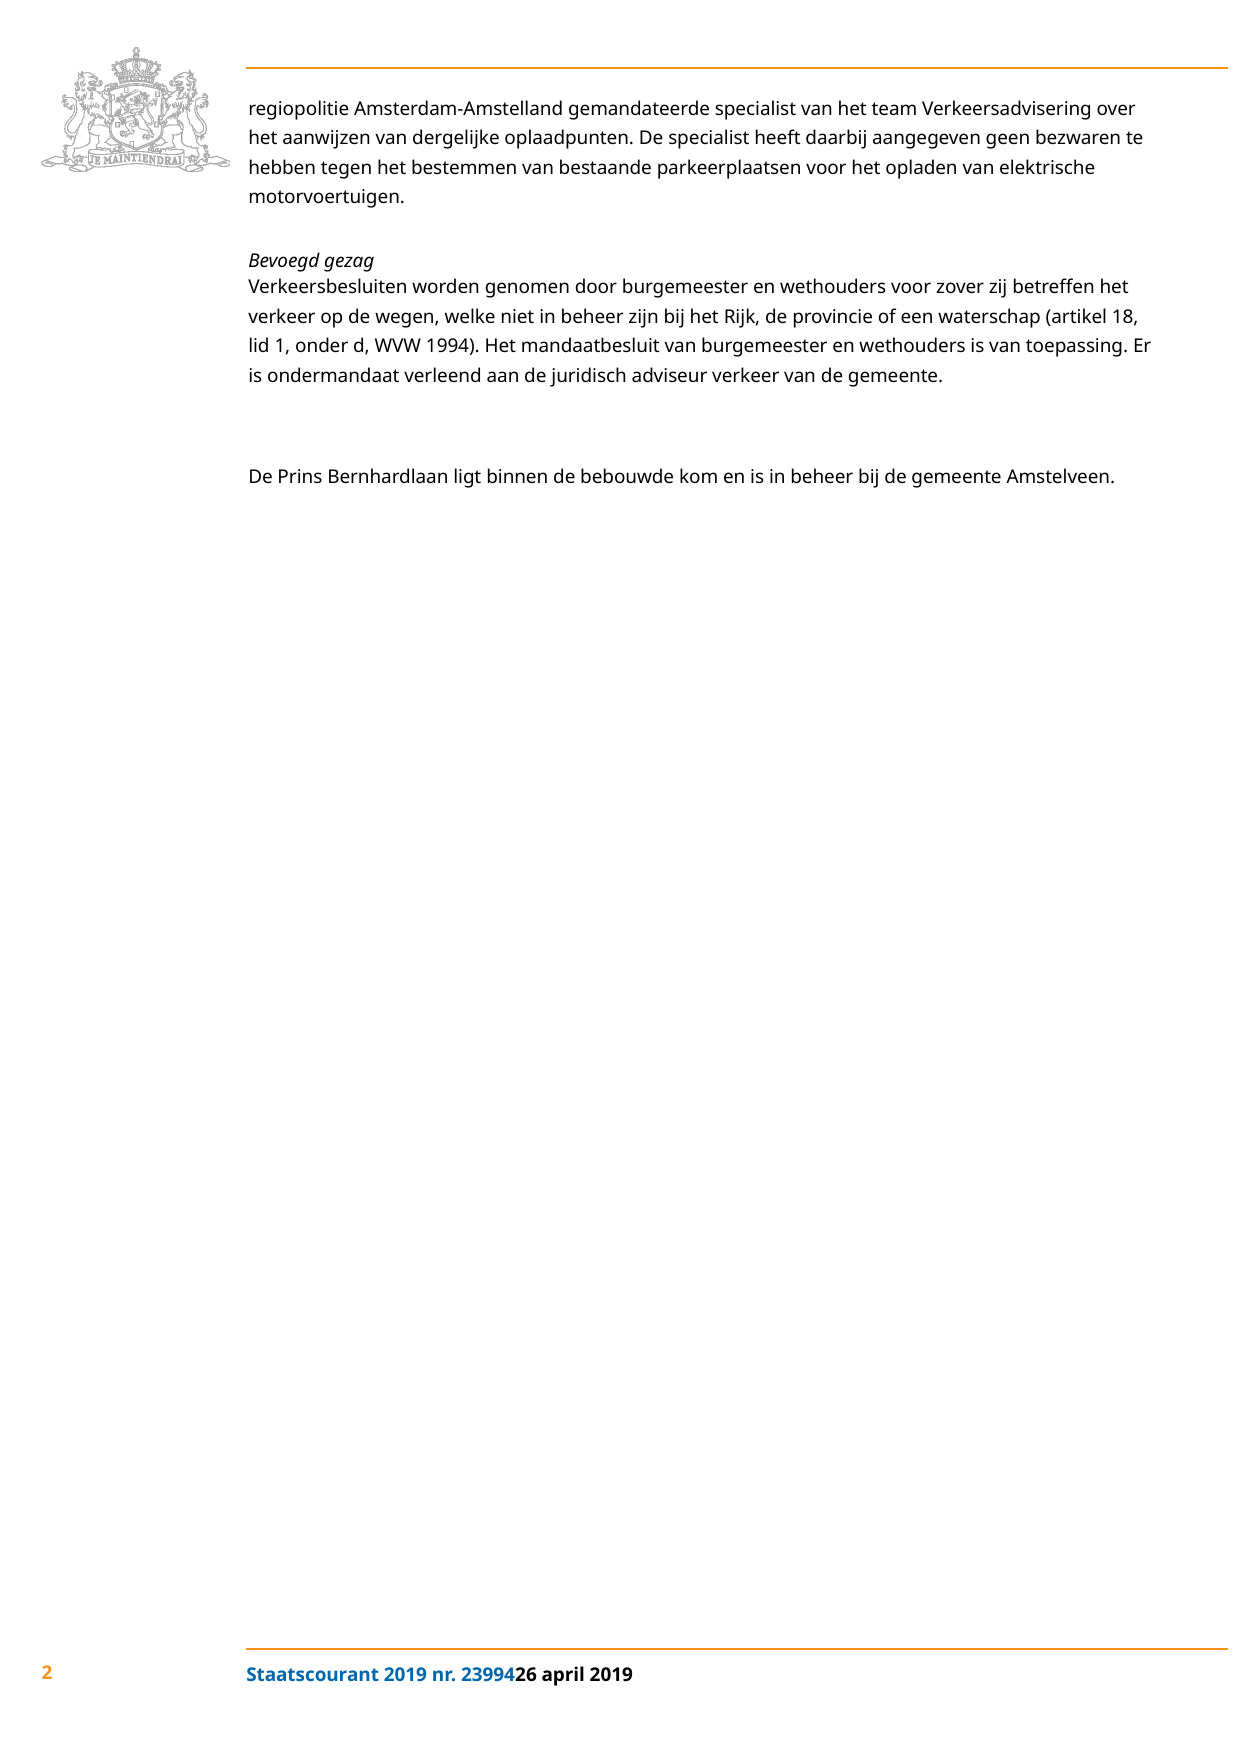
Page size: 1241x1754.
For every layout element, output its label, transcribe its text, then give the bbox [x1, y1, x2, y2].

picture [41, 47, 231, 172]
text De Prins Bernhardlaan ligt binnen de bebouwde kom en is in beheer bij de gemeente Amstelveen. [248, 463, 1152, 488]
text Bevoegd gezag [248, 247, 1152, 273]
text Verkeersbesluiten worden genomen door burgemeester en wethouders voor zover zij betreffen het verkeer op de wegen, welke niet in beheer zijn bij het Rijk, de provincie of een waterschap (artikel 18, lid 1, onder d, WVW 1994). Het mandaatbesluit van burgemeester en wethouders is van toepassing. Er is ondermandaat verleend aan de juridisch adviseur verkeer van de gemeente. [248, 273, 1152, 388]
text regiopolitie Amsterdam-Amstelland gemandateerde specialist van het team Verkeersadvisering over het aanwijzen van dergelijke oplaadpunten. De specialist heeft daarbij aangegeven geen bezwaren te hebben tegen het bestemmen van bestaande parkeerplaatsen voor het opladen van elektrische motorvoertuigen. [248, 95, 1152, 209]
